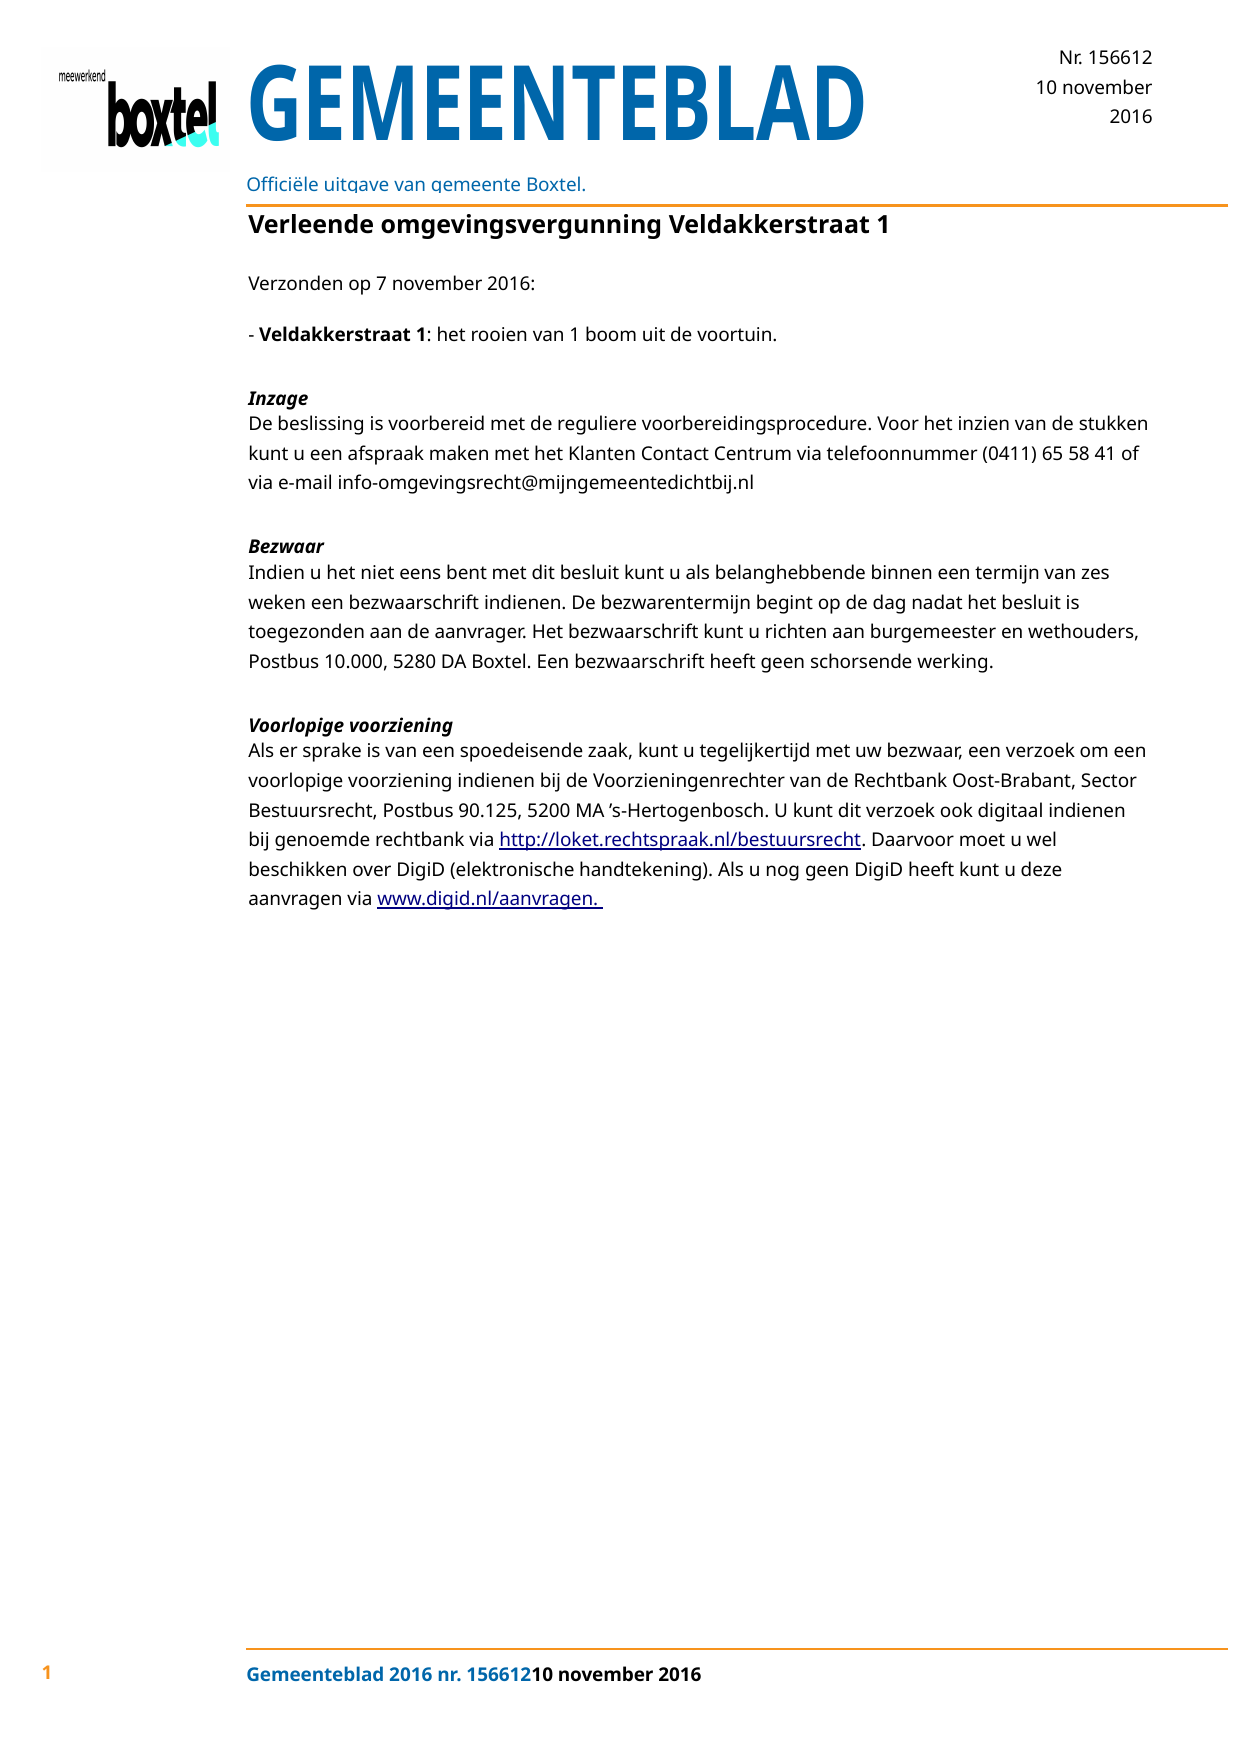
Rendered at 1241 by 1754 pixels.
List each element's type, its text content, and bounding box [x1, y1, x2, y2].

text Bezwaar [248, 533, 1152, 559]
text Voorlopige voorziening [248, 712, 1152, 738]
text Indien u het niet eens bent met dit besluit kunt u als belanghebbende binnen een termijn van zes weken een bezwaarschrift indienen. De bezwarentermijn begint op de dag nadat het besluit is toegezonden aan de aanvrager. Het bezwaarschrift kunt u richten aan burgemeester en wethouders, Postbus 10.000, 5280 DA Boxtel. Een bezwaarschrift heeft geen schorsende werking. [248, 559, 1152, 674]
text De beslissing is voorbereid met de reguliere voorbereidingsprocedure. Voor het inzien van de stukken kunt u een afspraak maken met het Klanten Contact Centrum via telefoonnummer (0411) 65 58 41 of via e-mail info-omgevingsrecht@mijngemeentedichtbij.nl [248, 410, 1152, 495]
text Als er sprake is van een spoedeisende zaak, kunt u tegelijkertijd met uw bezwaar, een verzoek om een voorlopige voorziening indienen bij de Voorzieningenrechter van de Rechtbank Oost-Brabant, Sector Bestuursrecht, Postbus 90.125, 5200 MA ’s-Hertogenbosch. U kunt dit verzoek ook digitaal indienen bij genoemde rechtbank via http://loket.rechtspraak.nl/bestuursrecht. Daarvoor moet u wel beschikken over DigiD (elektronische handtekening). Als u nog geen DigiD heeft kunt u deze aanvragen via www.digid.nl/aanvragen. [248, 738, 1152, 911]
text - Veldakkerstraat 1: het rooien van 1 boom uit de voortuin. [248, 321, 1152, 346]
text Verzonden op 7 november 2016: [248, 270, 1152, 296]
picture [41, 47, 231, 172]
text Inzage [248, 385, 1152, 410]
text Verleende omgevingsvergunning Veldakkerstraat 1 [248, 207, 1152, 241]
